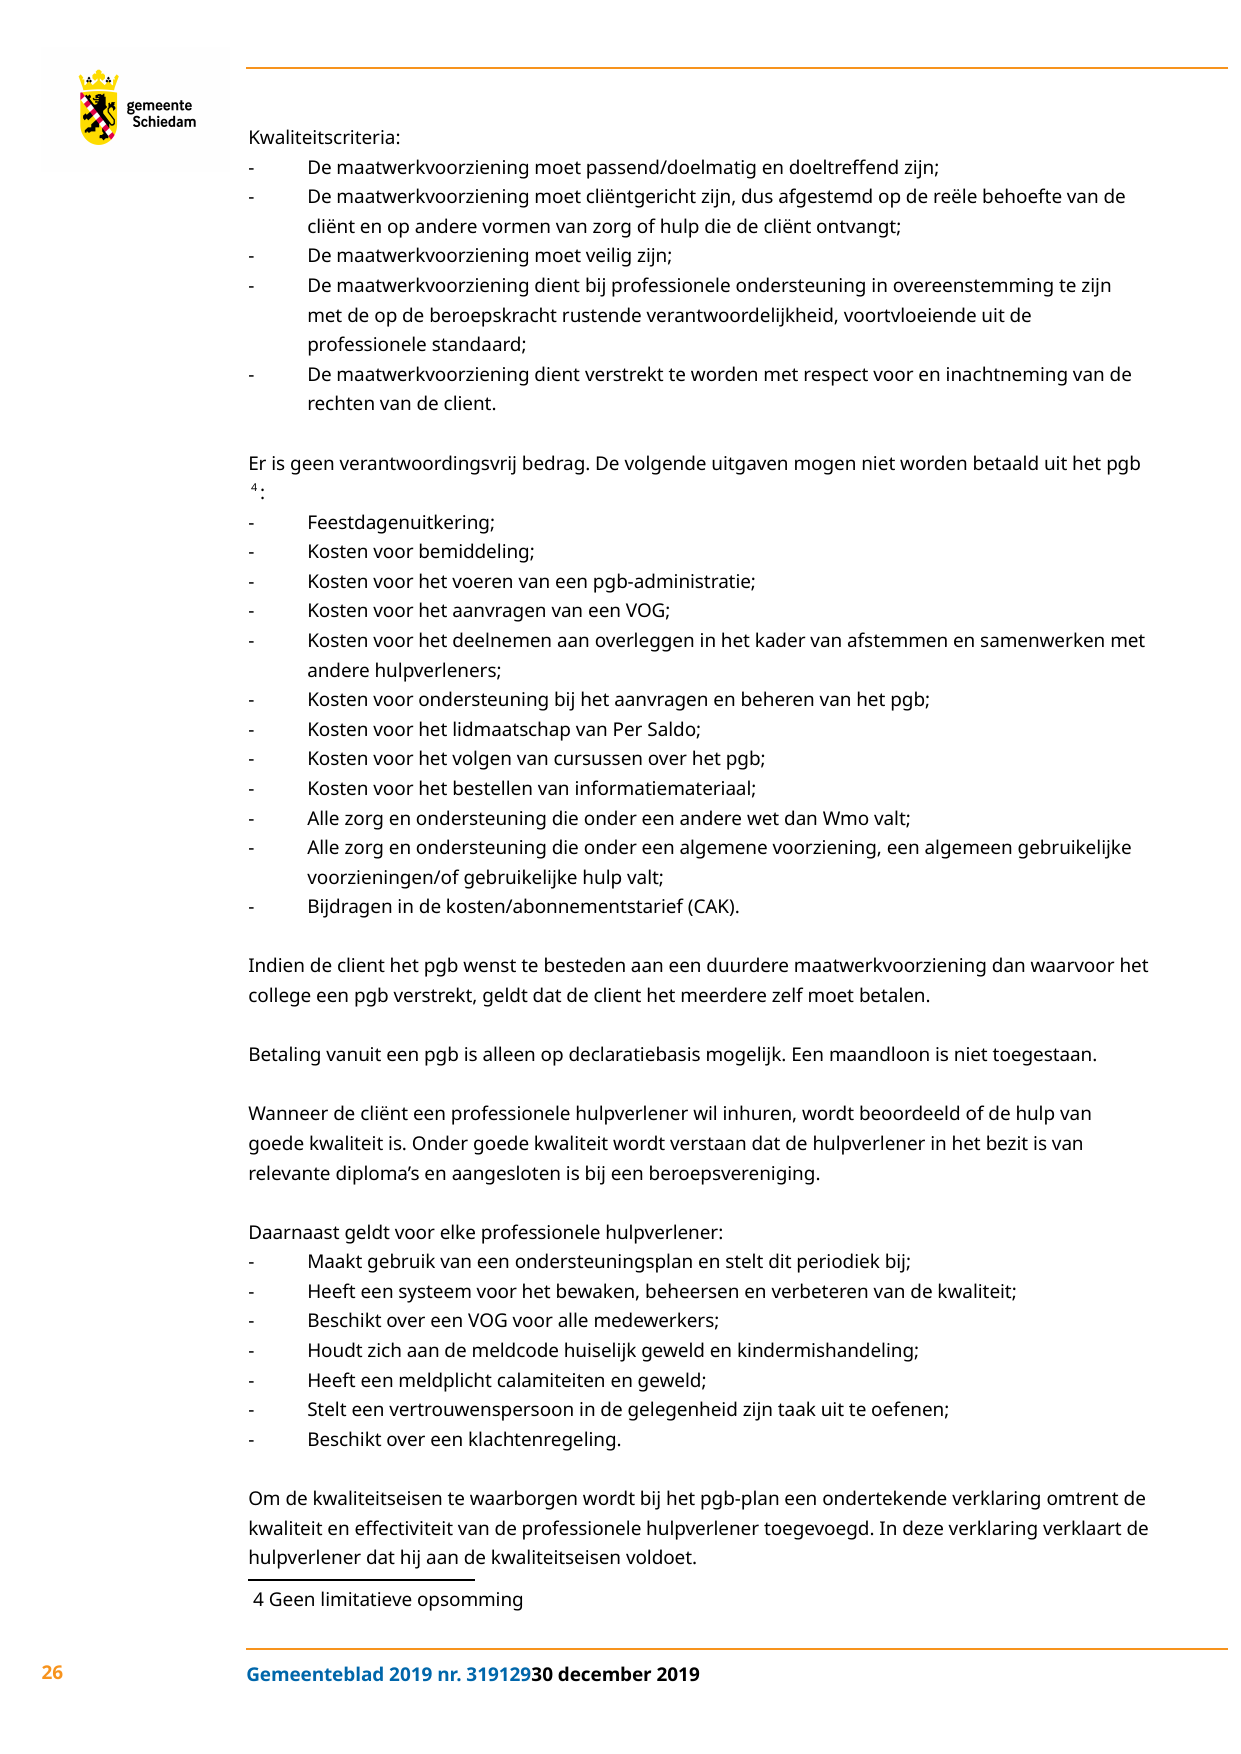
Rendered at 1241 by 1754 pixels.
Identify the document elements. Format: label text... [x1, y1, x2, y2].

list Stelt een vertrouwenspersoon in de gelegenheid zijn taak uit te oefenen; [248, 1396, 1152, 1422]
list De maatwerkvoorziening moet cliëntgericht zijn, dus afgestemd op de reële behoefte van de cliënt en op andere vormen van zorg of hulp die de cliënt ontvangt; [248, 183, 1152, 239]
text Indien de client het pgb wenst te besteden aan een duurdere maatwerkvoorziening dan waarvoor het college een pgb verstrekt, geldt dat de client het meerdere zelf moet betalen. [248, 953, 1152, 1008]
list Heeft een systeem voor het bewaken, beheersen en verbeteren van de kwaliteit; [248, 1278, 1152, 1304]
list De maatwerkvoorziening dient bij professionele ondersteuning in overeenstemming te zijn met de op de beroepskracht rustende verantwoordelijkheid, voortvloeiende uit de professionele standaard; [248, 272, 1152, 357]
text Er is geen verantwoordingsvrij bedrag. De volgende uitgaven mogen niet worden betaald uit het pgb : [248, 450, 1152, 505]
text Kwaliteitscriteria: [248, 124, 1152, 150]
list Heeft een meldplicht calamiteiten en geweld; [248, 1367, 1152, 1393]
text Daarnaast geldt voor elke professionele hulpverlener: [248, 1219, 1152, 1245]
list Kosten voor het aanvragen van een VOG; [248, 598, 1152, 623]
list De maatwerkvoorziening moet veilig zijn; [248, 243, 1152, 268]
list Kosten voor het voeren van een pgb-administratie; [248, 568, 1152, 594]
list Kosten voor het deelnemen aan overleggen in het kader van afstemmen en samenwerken met andere hulpverleners; [248, 627, 1152, 683]
text Om de kwaliteitseisen te waarborgen wordt bij het pgb-plan een ondertekende verklaring omtrent de kwaliteit en effectiviteit van de professionele hulpverlener toegevoegd. In deze verklaring verklaart de hulpverlener dat hij aan de kwaliteitseisen voldoet. [248, 1485, 1152, 1570]
list De maatwerkvoorziening dient verstrekt te worden met respect voor en inachtneming van de rechten van de client. [248, 361, 1152, 416]
picture [41, 47, 231, 172]
list Beschikt over een VOG voor alle medewerkers; [248, 1308, 1152, 1333]
list Kosten voor het bestellen van informatiemateriaal; [248, 775, 1152, 801]
list Kosten voor bemiddeling; [248, 538, 1152, 564]
text Wanneer de cliënt een professionele hulpverlener wil inhuren, wordt beoordeeld of de hulp van goede kwaliteit is. Onder goede kwaliteit wordt verstaan dat de hulpverlener in het bezit is van relevante diploma’s en aangesloten is bij een beroepsvereniging. [248, 1101, 1152, 1186]
list Kosten voor het volgen van cursussen over het pgb; [248, 746, 1152, 771]
list Beschikt over een klachtenregeling. [248, 1426, 1152, 1452]
list Alle zorg en ondersteuning die onder een andere wet dan Wmo valt; [248, 805, 1152, 831]
list Feestdagenuitkering; [248, 509, 1152, 535]
list Alle zorg en ondersteuning die onder een algemene voorziening, een algemeen gebruikelijke voorzieningen/of gebruikelijke hulp valt; [248, 834, 1152, 890]
text Geen limitatieve opsomming [248, 1586, 1152, 1612]
text Betaling vanuit een pgb is alleen op declaratiebasis mogelijk. Een maandloon is niet toegestaan. [248, 1041, 1152, 1067]
list Kosten voor ondersteuning bij het aanvragen en beheren van het pgb; [248, 686, 1152, 712]
list Houdt zich aan de meldcode huiselijk geweld en kindermishandeling; [248, 1337, 1152, 1363]
list Bijdragen in de kosten/abonnementstarief (CAK). [248, 893, 1152, 919]
list Kosten voor het lidmaatschap van Per Saldo; [248, 716, 1152, 742]
list De maatwerkvoorziening moet passend/doelmatig en doeltreffend zijn; [248, 154, 1152, 180]
list Maakt gebruik van een ondersteuningsplan en stelt dit periodiek bij; [248, 1248, 1152, 1274]
